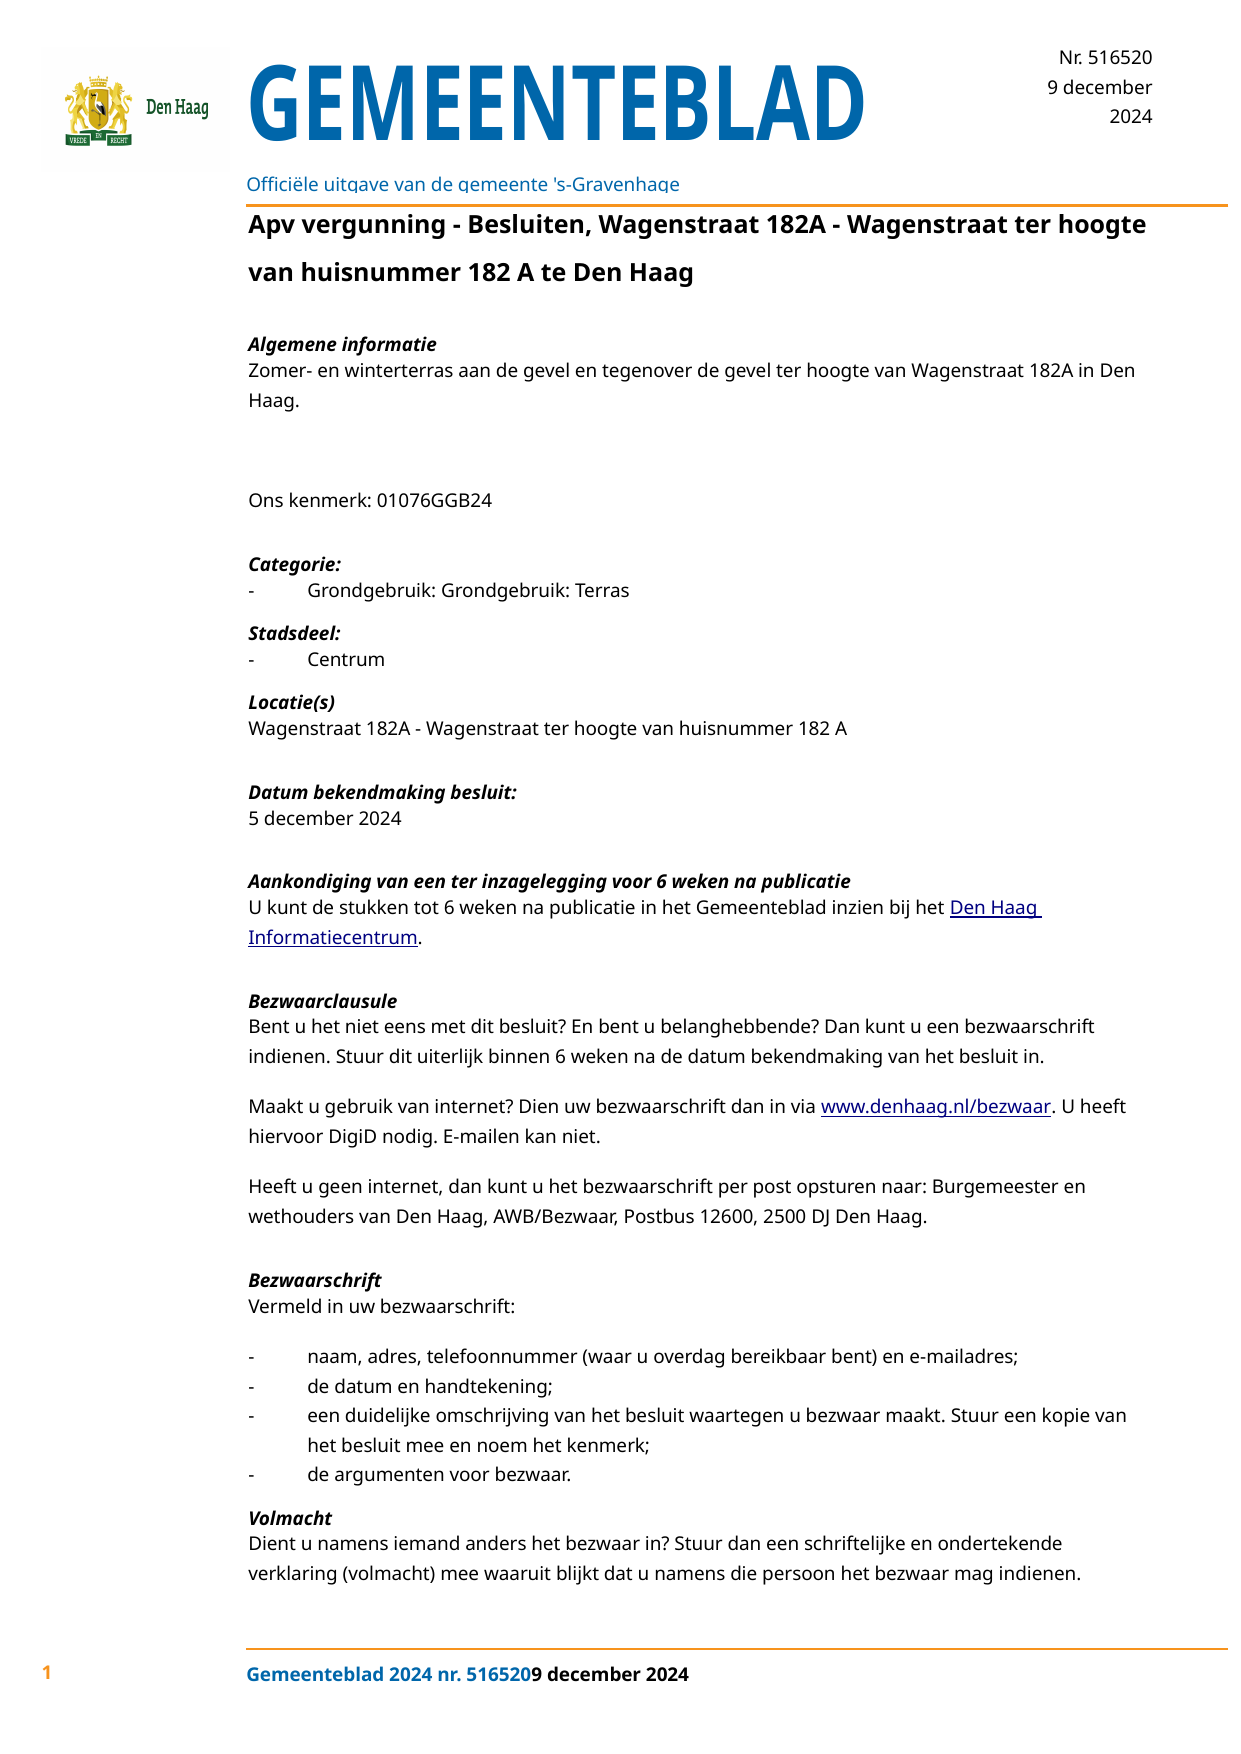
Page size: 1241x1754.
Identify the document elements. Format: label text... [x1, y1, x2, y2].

text Stadsdeel: [248, 620, 1152, 646]
text U kunt de stukken tot 6 weken na publicatie in het Gemeenteblad inzien bij het Den Haag Informatiecentrum. [248, 894, 1152, 950]
text Locatie(s) [248, 689, 1152, 715]
list de argumenten voor bezwaar. [248, 1462, 1152, 1487]
text 5 december 2024 [248, 805, 1152, 830]
text Categorie: [248, 552, 1152, 577]
list een duidelijke omschrijving van het besluit waartegen u bezwaar maakt. Stuur een kopie van het besluit mee en noem het kenmerk; [248, 1402, 1152, 1458]
text Zomer- en winterterras aan de gevel en tegenover de gevel ter hoogte van Wagenstraat 182A in Den Haag. [248, 357, 1152, 412]
text Bent u het niet eens met dit besluit? En bent u belanghebbende? Dan kunt u een bezwaarschrift indienen. Stuur dit uiterlijk binnen 6 weken na de datum bekendmaking van het besluit in. [248, 1014, 1152, 1069]
text Bezwaarschrift [248, 1267, 1152, 1293]
list de datum en handtekening; [248, 1373, 1152, 1399]
text Volmacht [248, 1505, 1152, 1531]
text Aankondiging van een ter inzagelegging voor 6 weken na publicatie [248, 869, 1152, 894]
text Apv vergunning - Besluiten, Wagenstraat 182A - Wagenstraat ter hoogte van huisnummer 182 A te Den Haag [248, 207, 1152, 288]
text Dient u namens iemand anders het bezwaar in? Stuur dan een schriftelijke en ondertekende verklaring (volmacht) mee waaruit blijkt dat u namens die persoon het bezwaar mag indienen. [248, 1531, 1152, 1586]
list Centrum [248, 646, 1152, 672]
text Heeft u geen internet, dan kunt u het bezwaarschrift per post opsturen naar: Burgemeester en wethouders van Den Haag, AWB/Bezwaar, Postbus 12600, 2500 DJ Den Haag. [248, 1174, 1152, 1229]
text Ons kenmerk: 01076GGB24 [248, 488, 1152, 513]
picture [41, 47, 231, 172]
list naam, adres, telefoonnummer (waar u overdag bereikbaar bent) en e-mailadres; [248, 1343, 1152, 1369]
list Grondgebruik: Grondgebruik: Terras [248, 577, 1152, 603]
text Maakt u gebruik van internet? Dien uw bezwaarschrift dan in via www.denhaag.nl/bezwaar. U heeft hiervoor DigiD nodig. E-mailen kan niet. [248, 1094, 1152, 1149]
text Bezwaarclausule [248, 988, 1152, 1014]
text Algemene informatie [248, 331, 1152, 357]
text Datum bekendmaking besluit: [248, 779, 1152, 805]
text Vermeld in uw bezwaarschrift: [248, 1293, 1152, 1319]
text Wagenstraat 182A - Wagenstraat ter hoogte van huisnummer 182 A [248, 715, 1152, 741]
